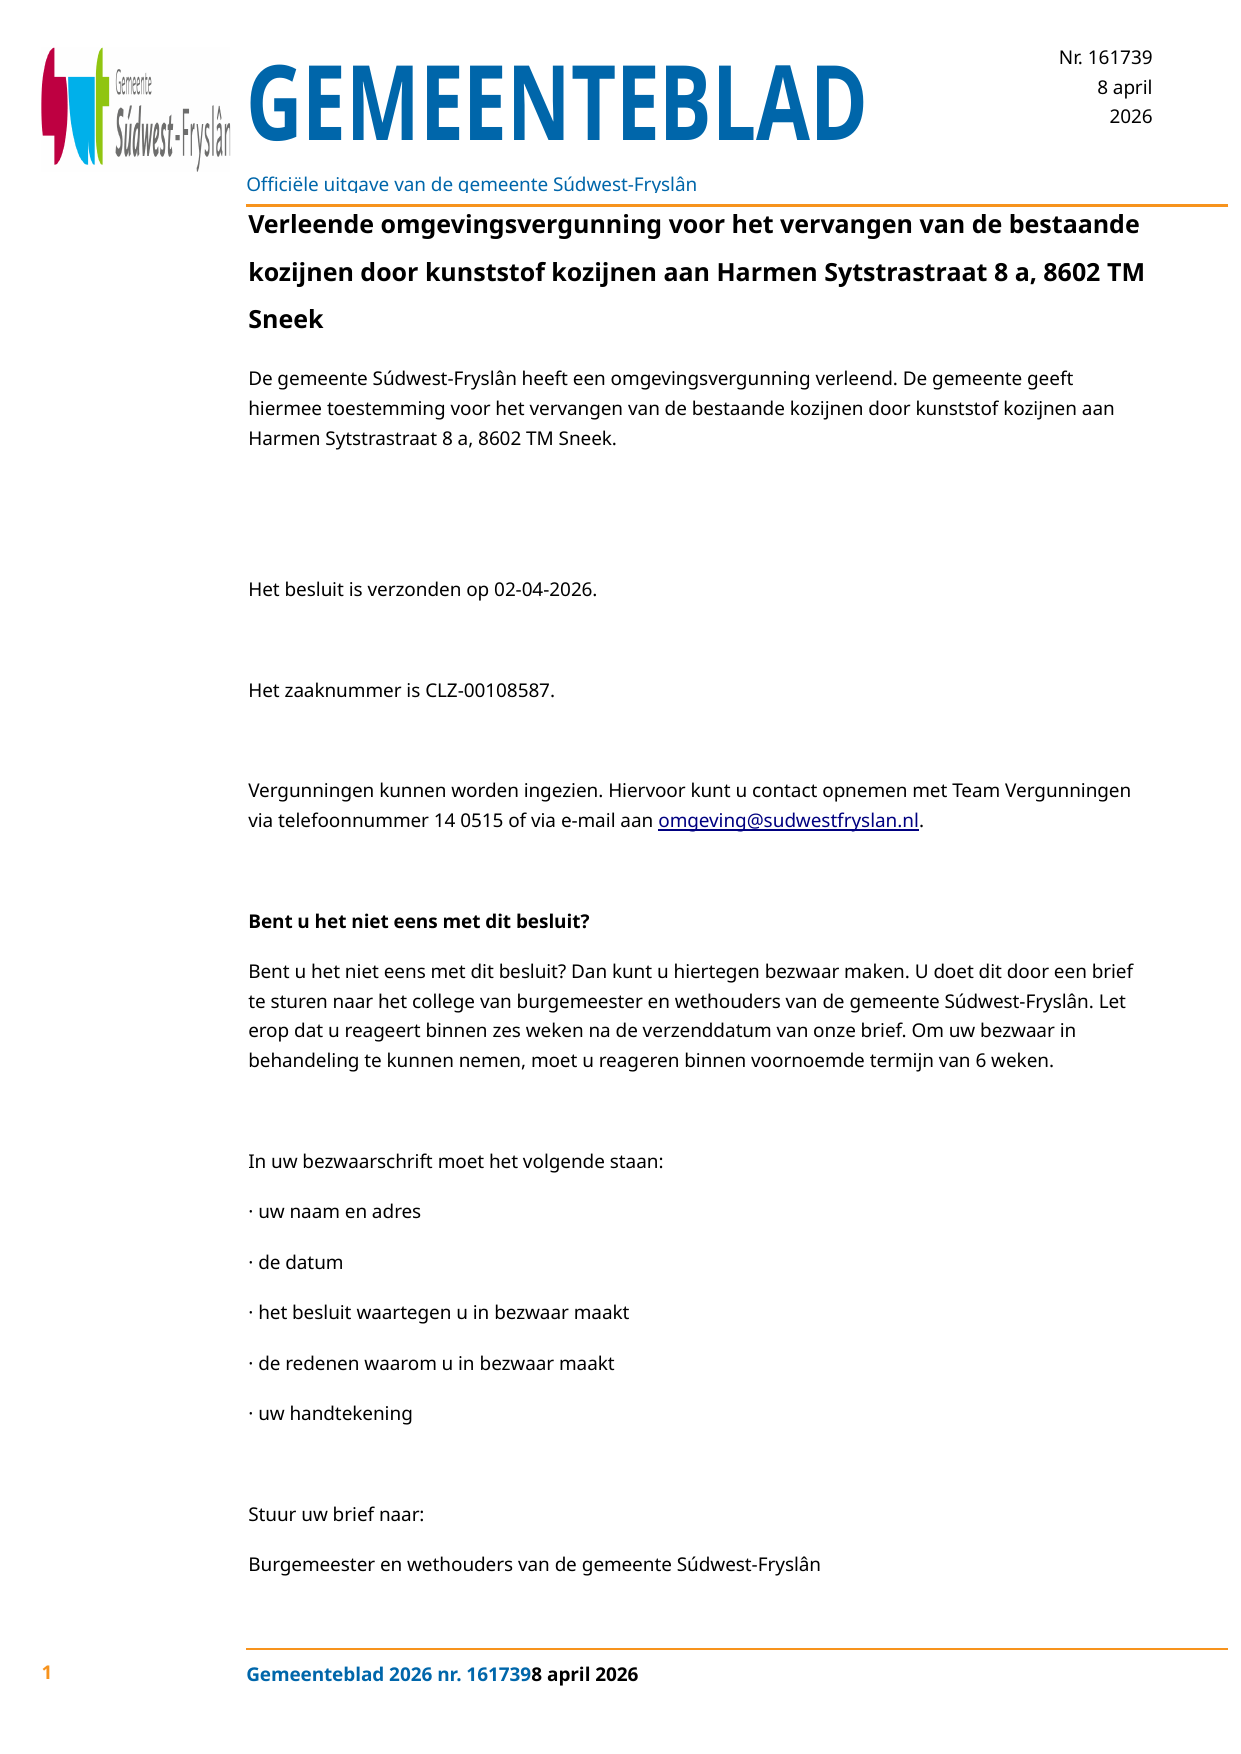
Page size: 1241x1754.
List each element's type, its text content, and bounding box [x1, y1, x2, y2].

text · de redenen waarom u in bezwaar maakt [248, 1350, 1152, 1375]
text · het besluit waartegen u in bezwaar maakt [248, 1299, 1152, 1325]
text · uw handtekening [248, 1400, 1152, 1426]
text Het besluit is verzonden op 02-04-2026. [248, 576, 1152, 602]
text Burgemeester en wethouders van de gemeente Súdwest-Fryslân [248, 1551, 1152, 1577]
text · de datum [248, 1249, 1152, 1274]
picture [41, 47, 231, 172]
text De gemeente Súdwest-Fryslân heeft een omgevingsvergunning verleend. De gemeente geeft hiermee toestemming voor het vervangen van de bestaande kozijnen door kunststof kozijnen aan Harmen Sytstrastraat 8 a, 8602 TM Sneek. [248, 366, 1152, 450]
text · uw naam en adres [248, 1198, 1152, 1224]
text Vergunningen kunnen worden ingezien. Hiervoor kunt u contact opnemen met Team Vergunningen via telefoonnummer 14 0515 of via e-mail aan omgeving@sudwestfryslan.nl. [248, 778, 1152, 833]
text Bent u het niet eens met dit besluit? Dan kunt u hiertegen bezwaar maken. U doet dit door een brief te sturen naar het college van burgemeester en wethouders van de gemeente Súdwest-Fryslân. Let erop dat u reageert binnen zes weken na de verzenddatum van onze brief. Om uw bezwaar in behandeling te kunnen nemen, moet u reageren binnen voornoemde termijn van 6 weken. [248, 958, 1152, 1073]
text Stuur uw brief naar: [248, 1501, 1152, 1527]
text Verleende omgevingsvergunning voor het vervangen van de bestaande kozijnen door kunststof kozijnen aan Harmen Sytstrastraat 8 a, 8602 TM Sneek [248, 207, 1152, 336]
text Het zaaknummer is CLZ-00108587. [248, 677, 1152, 702]
text Bent u het niet eens met dit besluit? [248, 908, 1152, 934]
text In uw bezwaarschrift moet het volgende staan: [248, 1148, 1152, 1174]
